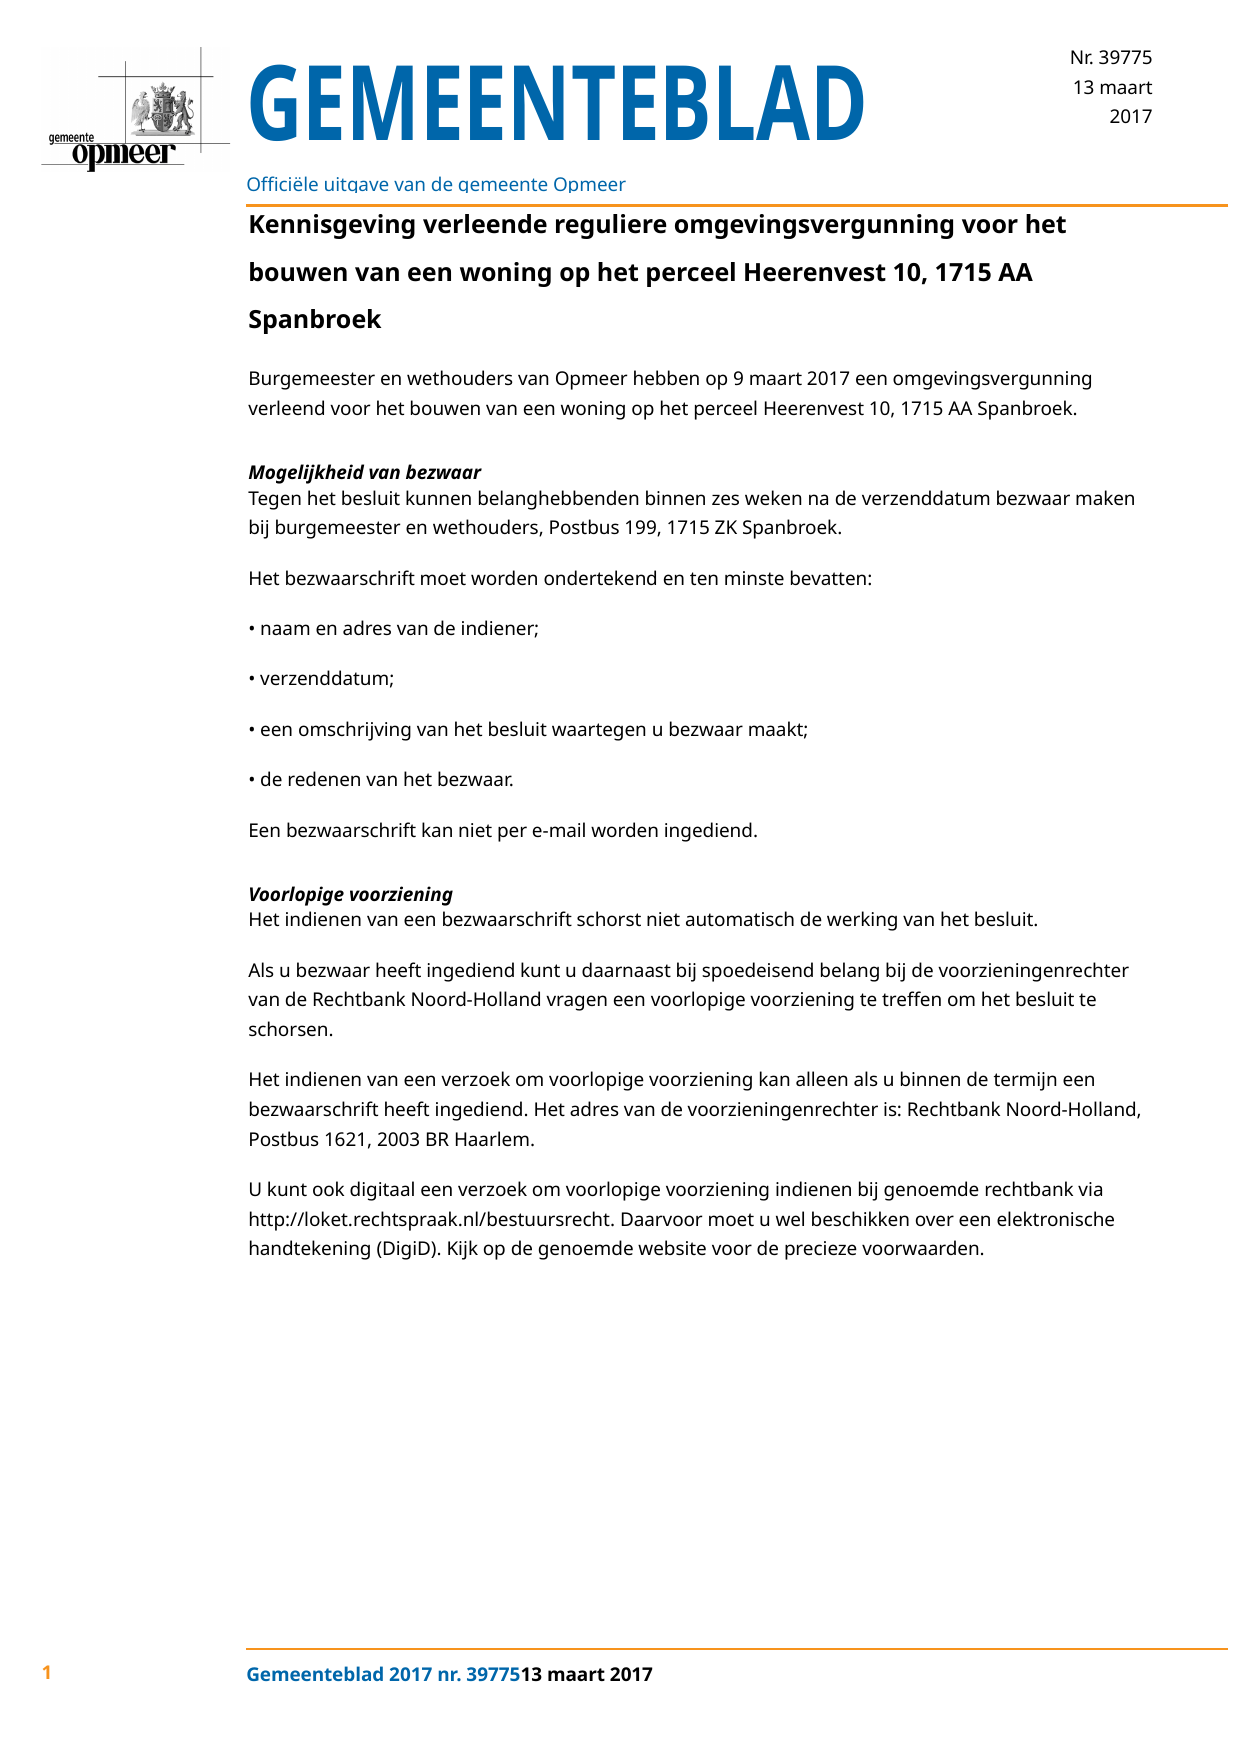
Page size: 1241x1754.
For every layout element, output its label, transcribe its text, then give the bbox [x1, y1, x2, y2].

text • verzenddatum; [248, 666, 1152, 691]
text Burgemeester en wethouders van Opmeer hebben op 9 maart 2017 een omgevingsvergunning verleend voor het bouwen van een woning op het perceel Heerenvest 10, 1715 AA Spanbroek. [248, 366, 1152, 421]
text Een bezwaarschrift kan niet per e-mail worden ingediend. [248, 817, 1152, 843]
text U kunt ook digitaal een verzoek om voorlopige voorziening indienen bij genoemde rechtbank via http://loket.rechtspraak.nl/bestuursrecht. Daarvoor moet u wel beschikken over een elektronische handtekening (DigiD). Kijk op de genoemde website voor de precieze voorwaarden. [248, 1176, 1152, 1261]
text Het indienen van een bezwaarschrift schorst niet automatisch de werking van het besluit. [248, 907, 1152, 932]
text • de redenen van het bezwaar. [248, 766, 1152, 792]
text Mogelijkheid van bezwaar [248, 459, 1152, 485]
text Het indienen van een verzoek om voorlopige voorziening kan alleen als u binnen de termijn een bezwaarschrift heeft ingediend. Het adres van de voorzieningenrechter is: Rechtbank Noord-Holland, Postbus 1621, 2003 BR Haarlem. [248, 1067, 1152, 1151]
text Het bezwaarschrift moet worden ondertekend en ten minste bevatten: [248, 565, 1152, 591]
text • naam en adres van de indiener; [248, 615, 1152, 641]
text Kennisgeving verleende reguliere omgevingsvergunning voor het bouwen van een woning op het perceel Heerenvest 10, 1715 AA Spanbroek [248, 207, 1152, 336]
text Tegen het besluit kunnen belanghebbenden binnen zes weken na de verzenddatum bezwaar maken bij burgemeester en wethouders, Postbus 199, 1715 ZK Spanbroek. [248, 485, 1152, 540]
text • een omschrijving van het besluit waartegen u bezwaar maakt; [248, 716, 1152, 742]
text Als u bezwaar heeft ingediend kunt u daarnaast bij spoedeisend belang bij de voorzieningenrechter van de Rechtbank Noord-Holland vragen een voorlopige voorziening te treffen om het besluit te schorsen. [248, 957, 1152, 1042]
text Voorlopige voorziening [248, 881, 1152, 907]
picture [41, 47, 231, 172]
